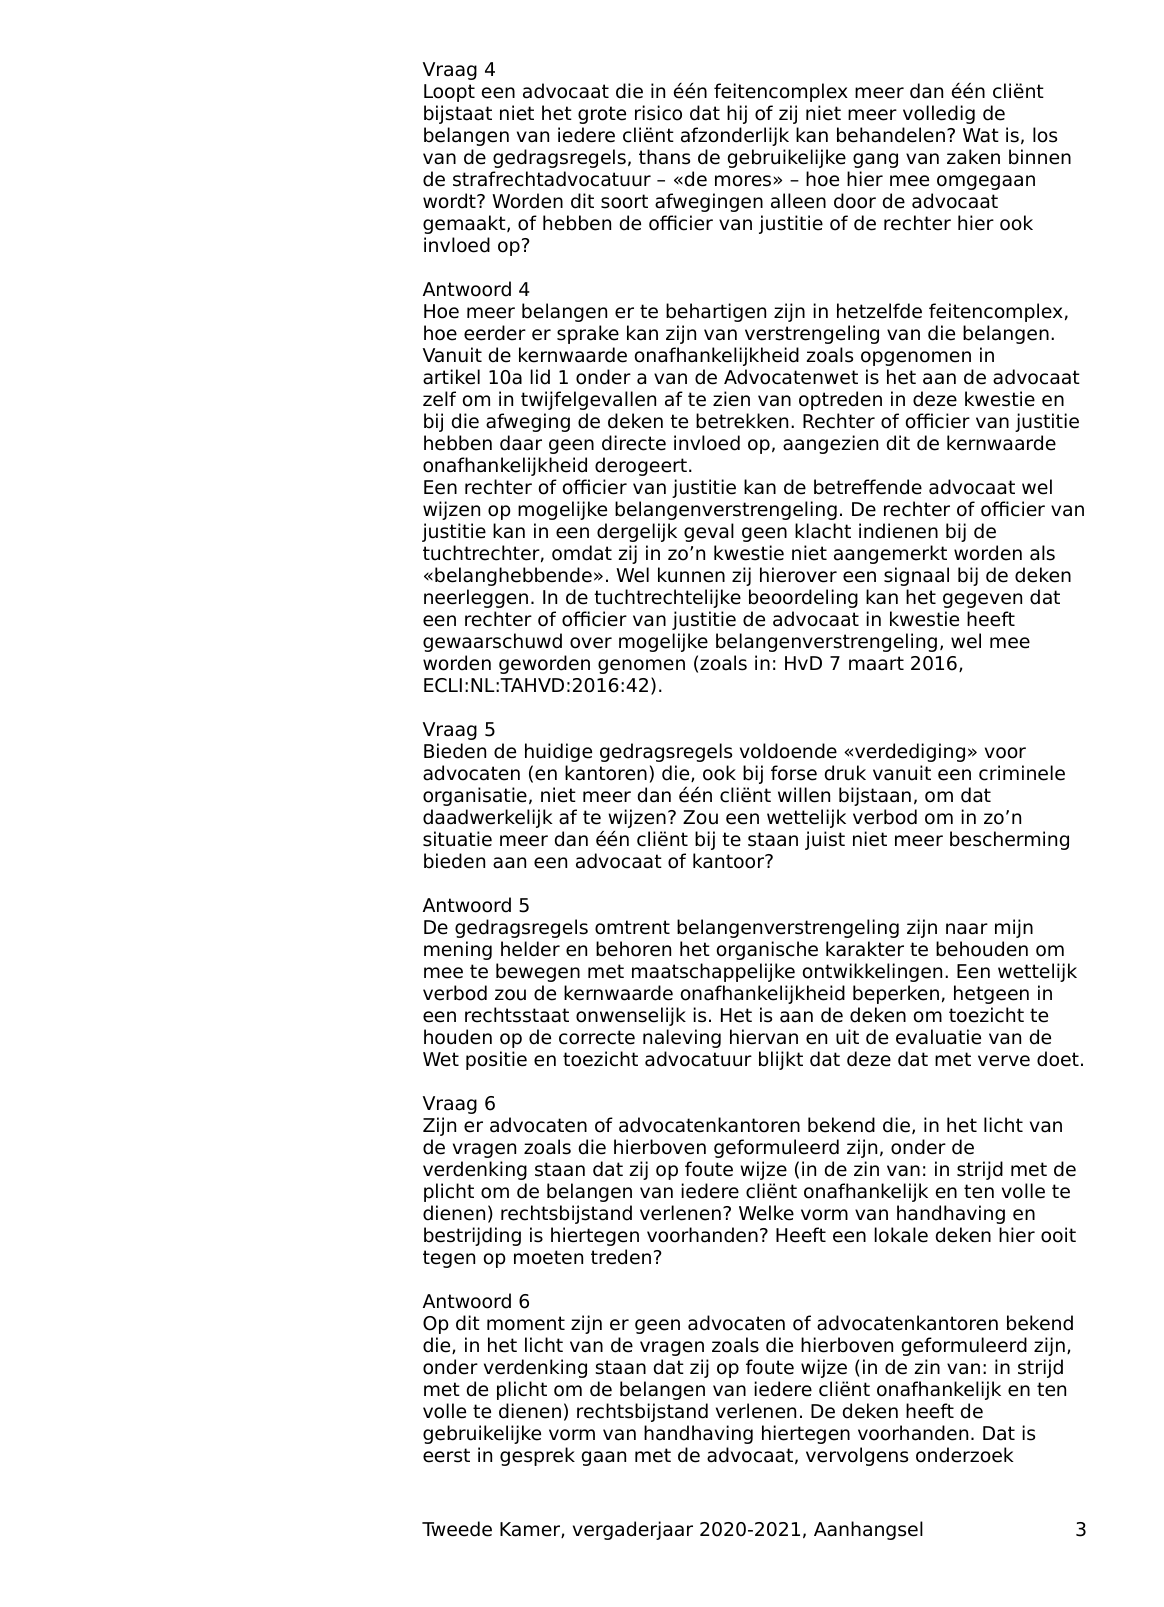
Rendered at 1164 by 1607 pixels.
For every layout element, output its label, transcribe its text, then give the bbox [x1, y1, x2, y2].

text Vanuit de kernwaarde onafhankelijkheid zoals opgenomen in artikel 10a lid 1 onder a van de Advocatenwet is het aan de advocaat zelf om in twijfelgevallen af te zien van optreden in deze kwestie en bij die afweging de deken te betrekken. Rechter of officier van justitie hebben daar geen directe invloed op, aangezien dit de kernwaarde onafhankelijkheid derogeert. [422, 345, 1087, 477]
text Hoe meer belangen er te behartigen zijn in hetzelfde feitencomplex, hoe eerder er sprake kan zijn van verstrengeling van die belangen. [422, 301, 1087, 345]
text Antwoord 6 [422, 1291, 1087, 1313]
text Bieden de huidige gedragsregels voldoende «verdediging» voor advocaten (en kantoren) die, ook bij forse druk vanuit een criminele organisatie, niet meer dan één cliënt willen bijstaan, om dat daadwerkelijk af te wijzen? Zou een wettelijk verbod om in zo’n situatie meer dan één cliënt bij te staan juist niet meer bescherming bieden aan een advocaat of kantoor? [422, 741, 1087, 873]
text Vraag 5 [422, 719, 1087, 741]
text Vraag 4 [422, 59, 1087, 81]
text Vraag 6 [422, 1093, 1087, 1115]
text De gedragsregels omtrent belangenverstrengeling zijn naar mijn mening helder en behoren het organische karakter te behouden om mee te bewegen met maatschappelijke ontwikkelingen. Een wettelijk verbod zou de kernwaarde onafhankelijkheid beperken, hetgeen in een rechtsstaat onwenselijk is. Het is aan de deken om toezicht te houden op de correcte naleving hiervan en uit de evaluatie van de Wet positie en toezicht advocatuur blijkt dat deze dat met verve doet. [422, 917, 1087, 1071]
text Loopt een advocaat die in één feitencomplex meer dan één cliënt bijstaat niet het grote risico dat hij of zij niet meer volledig de belangen van iedere cliënt afzonderlijk kan behandelen? Wat is, los van de gedragsregels, thans de gebruikelijke gang van zaken binnen de strafrechtadvocatuur – «de mores» – hoe hier mee omgegaan wordt? Worden dit soort afwegingen alleen door de advocaat gemaakt, of hebben de officier van justitie of de rechter hier ook invloed op? [422, 81, 1087, 257]
text Antwoord 5 [422, 895, 1087, 917]
text Antwoord 4 [422, 279, 1087, 301]
text Een rechter of officier van justitie kan de betreffende advocaat wel wijzen op mogelijke belangenverstrengeling. De rechter of officier van justitie kan in een dergelijk geval geen klacht indienen bij de tuchtrechter, omdat zij in zo’n kwestie niet aangemerkt worden als «belanghebbende». Wel kunnen zij hierover een signaal bij de deken neerleggen. In de tuchtrechtelijke beoordeling kan het gegeven dat een rechter of officier van justitie de advocaat in kwestie heeft gewaarschuwd over mogelijke belangenverstrengeling, wel mee worden geworden genomen (zoals in: HvD 7 maart 2016, ECLI:NL:TAHVD:2016:42). [422, 477, 1087, 697]
text Op dit moment zijn er geen advocaten of advocatenkantoren bekend die, in het licht van de vragen zoals die hierboven geformuleerd zijn, onder verdenking staan dat zij op foute wijze (in de zin van: in strijd met de plicht om de belangen van iedere cliënt onafhankelijk en ten volle te dienen) rechtsbijstand verlenen. De deken heeft de gebruikelijke vorm van handhaving hiertegen voorhanden. Dat is eerst in gesprek gaan met de advocaat, vervolgens onderzoek [422, 1313, 1087, 1467]
text Zijn er advocaten of advocatenkantoren bekend die, in het licht van de vragen zoals die hierboven geformuleerd zijn, onder de verdenking staan dat zij op foute wijze (in de zin van: in strijd met de plicht om de belangen van iedere cliënt onafhankelijk en ten volle te dienen) rechtsbijstand verlenen? Welke vorm van handhaving en bestrijding is hiertegen voorhanden? Heeft een lokale deken hier ooit tegen op moeten treden? [422, 1115, 1087, 1269]
